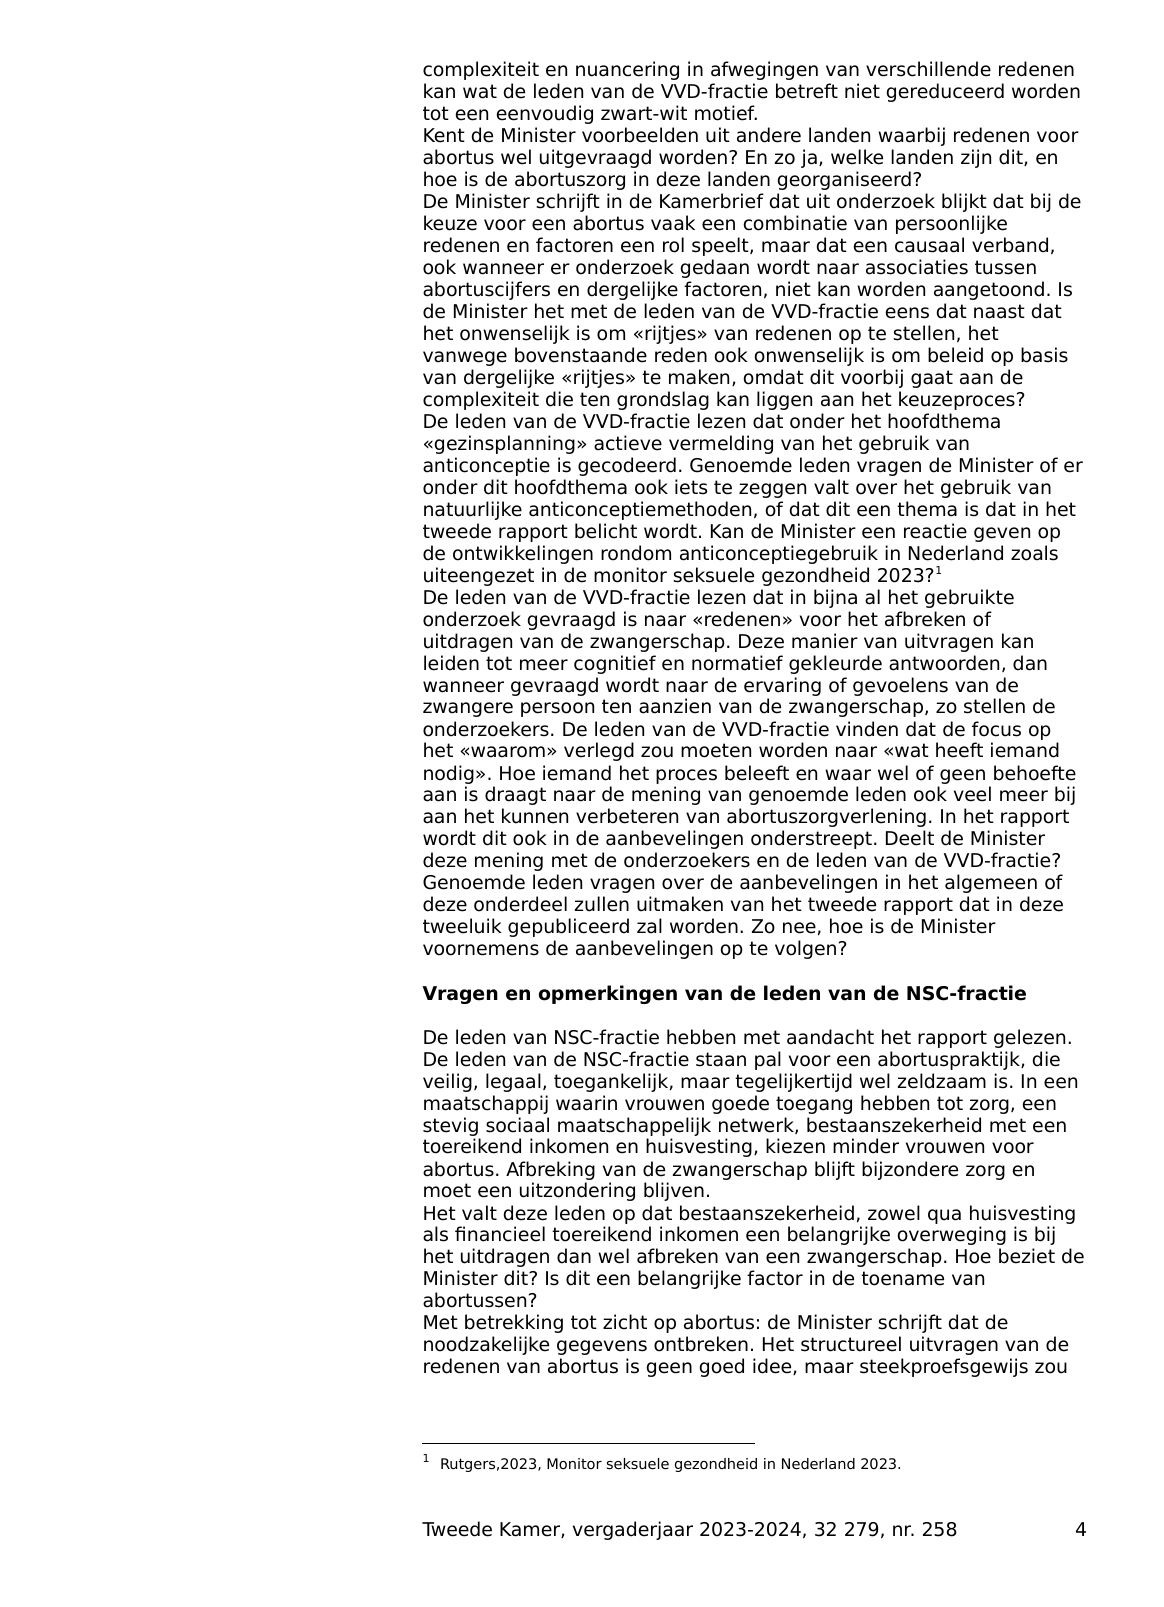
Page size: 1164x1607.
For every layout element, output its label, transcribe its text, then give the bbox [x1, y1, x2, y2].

text Met betrekking tot zicht op abortus: de Minister schrijft dat de noodzakelijke gegevens ontbreken. Het structureel uitvragen van de redenen van abortus is geen goed idee, maar steekproefsgewijs zou [422, 1312, 1087, 1378]
text De Minister schrijft in de Kamerbrief dat uit onderzoek blijkt dat bij de keuze voor een abortus vaak een combinatie van persoonlijke redenen en factoren een rol speelt, maar dat een causaal verband, ook wanneer er onderzoek gedaan wordt naar associaties tussen abortuscijfers en dergelijke factoren, niet kan worden aangetoond. Is de Minister het met de leden van de VVD-fractie eens dat naast dat het onwenselijk is om «rijtjes» van redenen op te stellen, het vanwege bovenstaande reden ook onwenselijk is om beleid op basis van dergelijke «rijtjes» te maken, omdat dit voorbij gaat aan de complexiteit die ten grondslag kan liggen aan het keuzeproces? [422, 191, 1087, 411]
subtitle Vragen en opmerkingen van de leden van de NSC-fractie [422, 982, 1087, 1004]
text Rutgers,2023, Monitor seksuele gezondheid in Nederland 2023. [422, 1452, 1087, 1474]
text Het valt deze leden op dat bestaanszekerheid, zowel qua huisvesting als financieel toereikend inkomen een belangrijke overweging is bij het uitdragen dan wel afbreken van een zwangerschap. Hoe beziet de Minister dit? Is dit een belangrijke factor in de toename van abortussen? [422, 1202, 1087, 1312]
text complexiteit en nuancering in afwegingen van verschillende redenen kan wat de leden van de VVD-fractie betreft niet gereduceerd worden tot een eenvoudig zwart-wit motief. [422, 59, 1087, 125]
text De leden van de VVD-fractie lezen dat onder het hoofdthema «gezinsplanning» actieve vermelding van het gebruik van anticonceptie is gecodeerd. Genoemde leden vragen de Minister of er onder dit hoofdthema ook iets te zeggen valt over het gebruik van natuurlijke anticonceptiemethoden, of dat dit een thema is dat in het tweede rapport belicht wordt. Kan de Minister een reactie geven op de ontwikkelingen rondom anticonceptiegebruik in Nederland zoals uiteengezet in de monitor seksuele gezondheid 2023? [422, 411, 1087, 587]
text De leden van de NSC-fractie staan pal voor een abortuspraktijk, die veilig, legaal, toegankelijk, maar tegelijkertijd wel zeldzaam is. In een maatschappij waarin vrouwen goede toegang hebben tot zorg, een stevig sociaal maatschappelijk netwerk, bestaanszekerheid met een toereikend inkomen en huisvesting, kiezen minder vrouwen voor abortus. Afbreking van de zwangerschap blijft bijzondere zorg en moet een uitzondering blijven. [422, 1048, 1087, 1202]
text De leden van de VVD-fractie lezen dat in bijna al het gebruikte onderzoek gevraagd is naar «redenen» voor het afbreken of uitdragen van de zwangerschap. Deze manier van uitvragen kan leiden tot meer cognitief en normatief gekleurde antwoorden, dan wanneer gevraagd wordt naar de ervaring of gevoelens van de zwangere persoon ten aanzien van de zwangerschap, zo stellen de onderzoekers. De leden van de VVD-fractie vinden dat de focus op het «waarom» verlegd zou moeten worden naar «wat heeft iemand nodig». Hoe iemand het proces beleeft en waar wel of geen behoefte aan is draagt naar de mening van genoemde leden ook veel meer bij aan het kunnen verbeteren van abortuszorgverlening. In het rapport wordt dit ook in de aanbevelingen onderstreept. Deelt de Minister deze mening met de onderzoekers en de leden van de VVD-fractie? Genoemde leden vragen over de aanbevelingen in het algemeen of deze onderdeel zullen uitmaken van het tweede rapport dat in deze tweeluik gepubliceerd zal worden. Zo nee, hoe is de Minister voornemens de aanbevelingen op te volgen? [422, 587, 1087, 960]
text Kent de Minister voorbeelden uit andere landen waarbij redenen voor abortus wel uitgevraagd worden? En zo ja, welke landen zijn dit, en hoe is de abortuszorg in deze landen georganiseerd? [422, 125, 1087, 191]
text De leden van NSC-fractie hebben met aandacht het rapport gelezen. [422, 1027, 1087, 1048]
